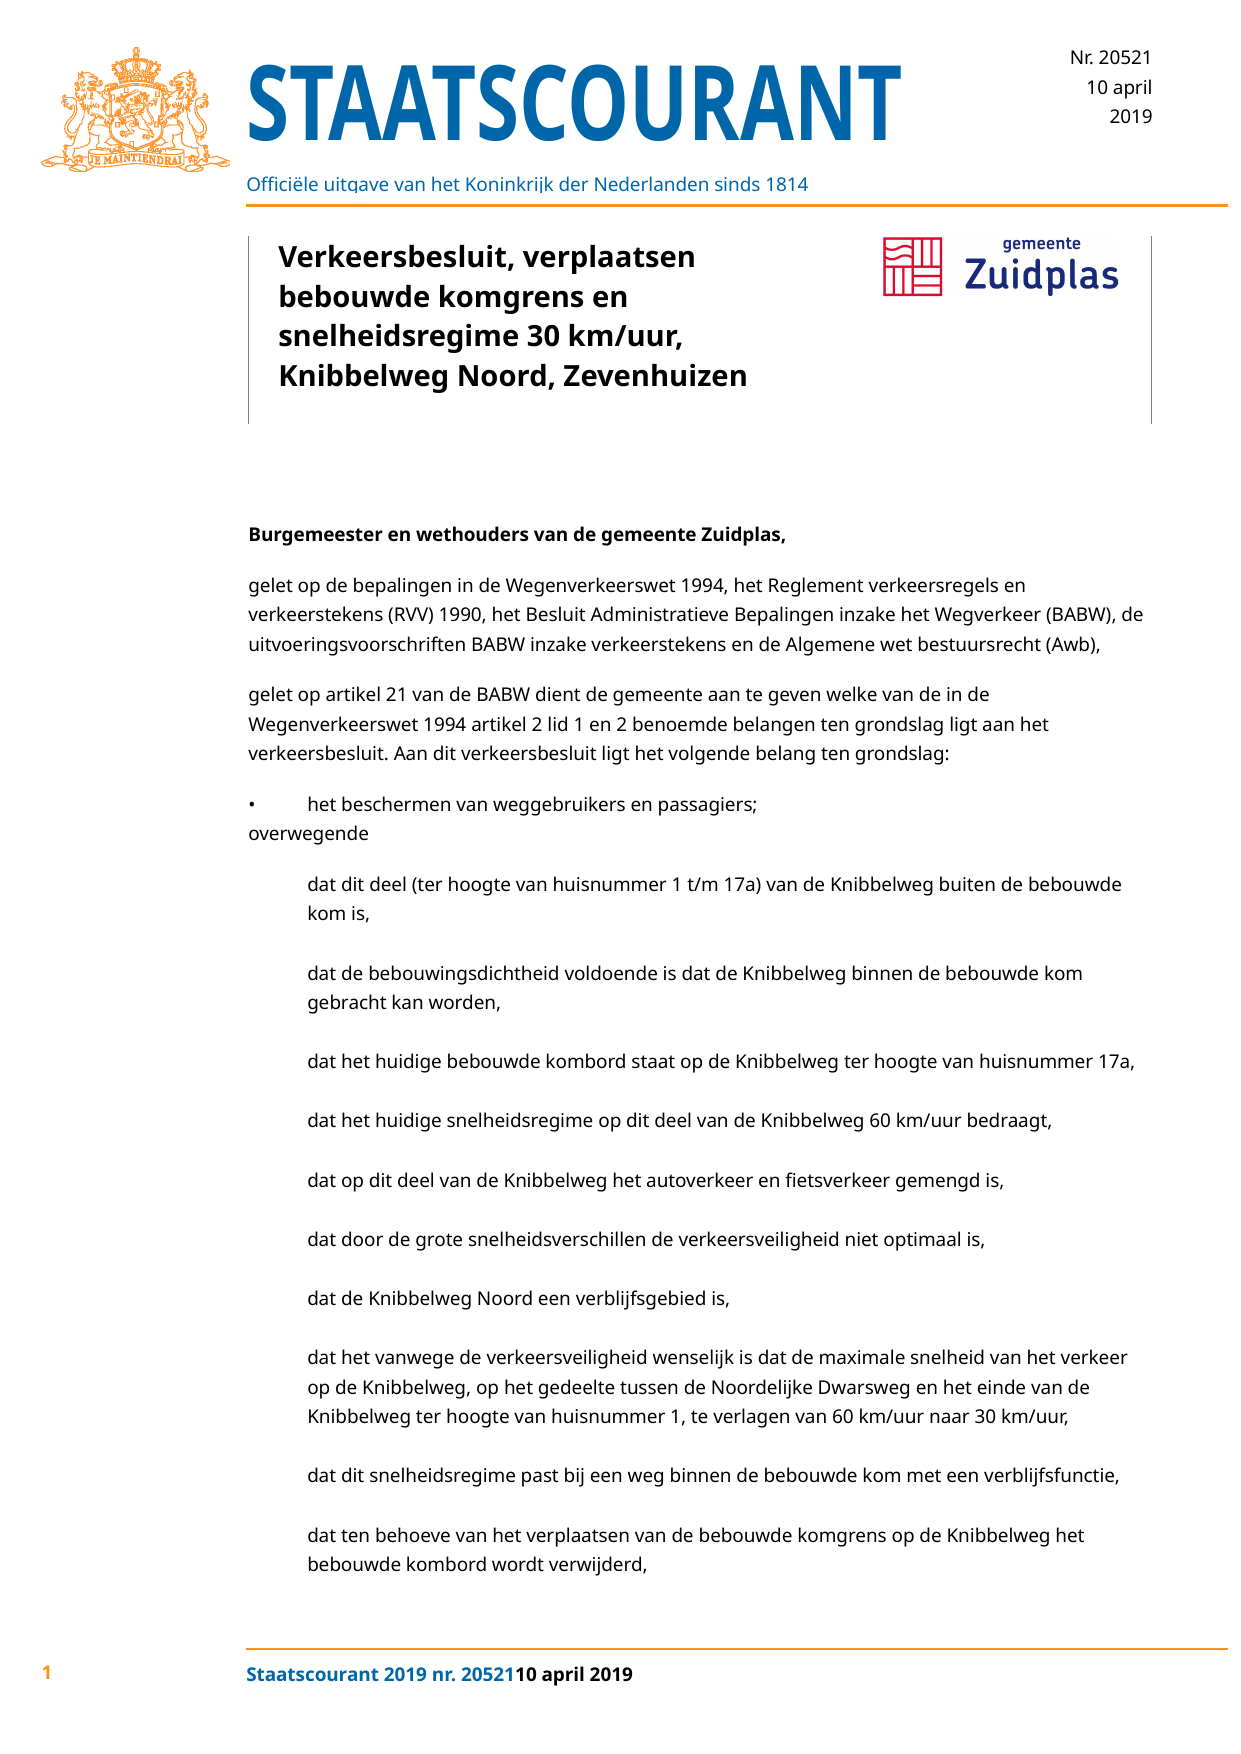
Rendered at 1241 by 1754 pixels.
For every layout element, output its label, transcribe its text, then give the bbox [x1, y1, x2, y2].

text gelet op de bepalingen in de Wegenverkeerswet 1994, het Reglement verkeersregels en verkeerstekens (RVV) 1990, het Besluit Administratieve Bepalingen inzake het Wegverkeer (BABW), de uitvoeringsvoorschriften BABW inzake verkeerstekens en de Algemene wet bestuursrecht (Awb), [248, 572, 1152, 657]
list dat het huidige snelheidsregime op dit deel van de Knibbelweg 60 km/uur bedraagt, [248, 1108, 1152, 1133]
list dat het huidige bebouwde kombord staat op de Knibbelweg ter hoogte van huisnummer 17a, [248, 1048, 1152, 1074]
picture [41, 47, 231, 172]
table_header [850, 236, 1151, 424]
picture [882, 236, 1119, 297]
text overwegende [248, 821, 1152, 846]
list dat dit snelheidsregime past bij een weg binnen de bebouwde kom met een verblijfsfunctie, [248, 1463, 1152, 1488]
list dat op dit deel van de Knibbelweg het autoverkeer en fietsverkeer gemengd is, [248, 1167, 1152, 1192]
table_header Verkeersbesluit, verplaatsen bebouwde komgrens en snelheidsregime 30 km/uur, Knibbelweg Noord, Zevenhuizen [249, 236, 850, 424]
list dat door de grote snelheidsverschillen de verkeersveiligheid niet optimaal is, [248, 1226, 1152, 1252]
text Burgemeester en wethouders van de gemeente Zuidplas, [248, 521, 1152, 547]
list dat de Knibbelweg Noord een verblijfsgebied is, [248, 1285, 1152, 1311]
list dat dit deel (ter hoogte van huisnummer 1 t/m 17a) van de Knibbelweg buiten de bebouwde kom is, [248, 871, 1152, 926]
list dat het vanwege de verkeersveiligheid wenselijk is dat de maximale snelheid van het verkeer op de Knibbelweg, op het gedeelte tussen de Noordelijke Dwarsweg en het einde van de Knibbelweg ter hoogte van huisnummer 1, te verlagen van 60 km/uur naar 30 km/uur, [248, 1344, 1152, 1429]
text gelet op artikel 21 van de BABW dient de gemeente aan te geven welke van de in de Wegenverkeerswet 1994 artikel 2 lid 1 en 2 benoemde belangen ten grondslag ligt aan het verkeersbesluit. Aan dit verkeersbesluit ligt het volgende belang ten grondslag: [248, 681, 1152, 766]
list dat ten behoeve van het verplaatsen van de bebouwde komgrens op de Knibbelweg het bebouwde kombord wordt verwijderd, [248, 1522, 1152, 1577]
list dat de bebouwingsdichtheid voldoende is dat de Knibbelweg binnen de bebouwde kom gebracht kan worden, [248, 960, 1152, 1015]
list het beschermen van weggebruikers en passagiers; [248, 791, 1152, 817]
